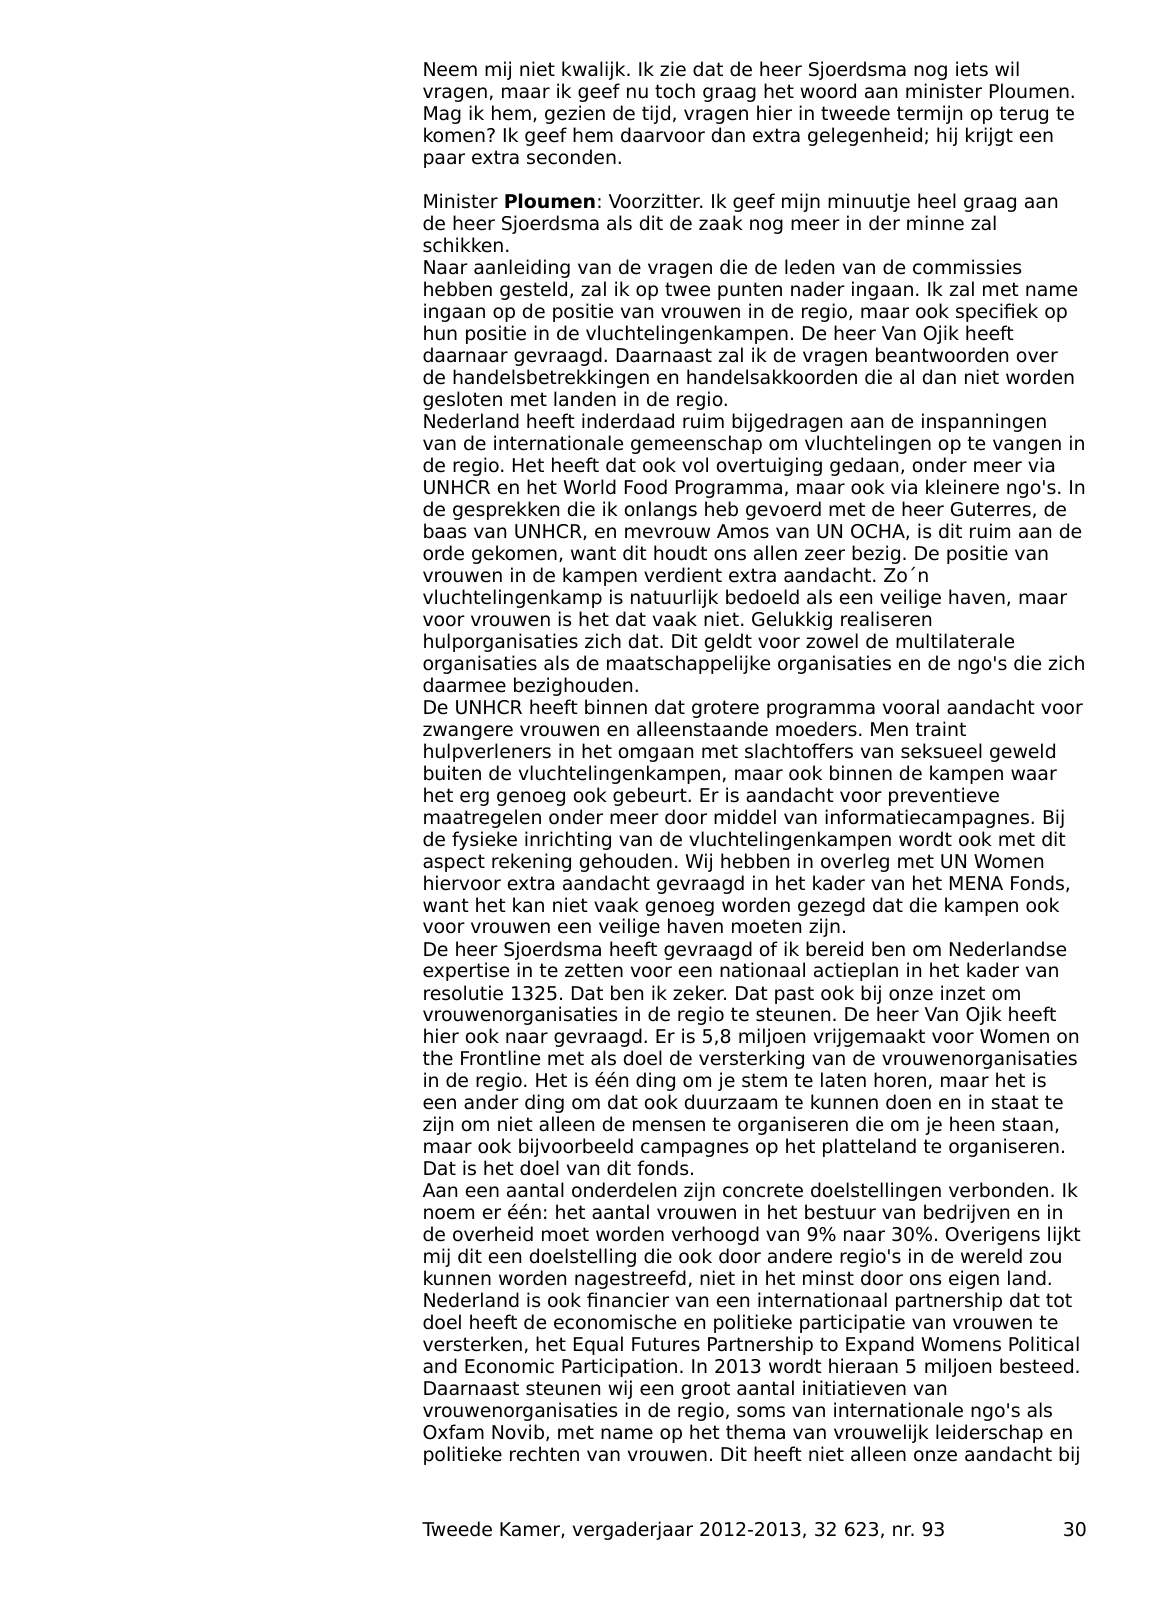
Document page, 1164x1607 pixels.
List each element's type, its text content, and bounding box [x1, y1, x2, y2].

text Minister Ploumen: Voorzitter. Ik geef mijn minuutje heel graag aan de heer Sjoerdsma als dit de zaak nog meer in der minne zal schikken. [422, 191, 1087, 257]
text Neem mij niet kwalijk. Ik zie dat de heer Sjoerdsma nog iets wil vragen, maar ik geef nu toch graag het woord aan minister Ploumen. Mag ik hem, gezien de tijd, vragen hier in tweede termijn op terug te komen? Ik geef hem daarvoor dan extra gelegenheid; hij krijgt een paar extra seconden. [422, 59, 1087, 169]
text Aan een aantal onderdelen zijn concrete doelstellingen verbonden. Ik noem er één: het aantal vrouwen in het bestuur van bedrijven en in de overheid moet worden verhoogd van 9% naar 30%. Overigens lijkt mij dit een doelstelling die ook door andere regio's in de wereld zou kunnen worden nagestreefd, niet in het minst door ons eigen land. [422, 1180, 1087, 1290]
text Naar aanleiding van de vragen die de leden van de commissies hebben gesteld, zal ik op twee punten nader ingaan. Ik zal met name ingaan op de positie van vrouwen in de regio, maar ook specifiek op hun positie in de vluchtelingenkampen. De heer Van Ojik heeft daarnaar gevraagd. Daarnaast zal ik de vragen beantwoorden over de handelsbetrekkingen en handelsakkoorden die al dan niet worden gesloten met landen in de regio. [422, 257, 1087, 411]
text De heer Sjoerdsma heeft gevraagd of ik bereid ben om Nederlandse expertise in te zetten voor een nationaal actieplan in het kader van resolutie 1325. Dat ben ik zeker. Dat past ook bij onze inzet om vrouwenorganisaties in de regio te steunen. De heer Van Ojik heeft hier ook naar gevraagd. Er is 5,8 miljoen vrijgemaakt voor Women on the Frontline met als doel de versterking van de vrouwenorganisaties in de regio. Het is één ding om je stem te laten horen, maar het is een ander ding om dat ook duurzaam te kunnen doen en in staat te zijn om niet alleen de mensen te organiseren die om je heen staan, maar ook bijvoorbeeld campagnes op het platteland te organiseren. Dat is het doel van dit fonds. [422, 938, 1087, 1180]
text Nederland heeft inderdaad ruim bijgedragen aan de inspanningen van de internationale gemeenschap om vluchtelingen op te vangen in de regio. Het heeft dat ook vol overtuiging gedaan, onder meer via UNHCR en het World Food Programma, maar ook via kleinere ngo's. In de gesprekken die ik onlangs heb gevoerd met de heer Guterres, de baas van UNHCR, en mevrouw Amos van UN OCHA, is dit ruim aan de orde gekomen, want dit houdt ons allen zeer bezig. De positie van vrouwen in de kampen verdient extra aandacht. Zo´n vluchtelingenkamp is natuurlijk bedoeld als een veilige haven, maar voor vrouwen is het dat vaak niet. Gelukkig realiseren hulporganisaties zich dat. Dit geldt voor zowel de multilaterale organisaties als de maatschappelijke organisaties en de ngo's die zich daarmee bezighouden. [422, 411, 1087, 697]
text De UNHCR heeft binnen dat grotere programma vooral aandacht voor zwangere vrouwen en alleenstaande moeders. Men traint hulpverleners in het omgaan met slachtoffers van seksueel geweld buiten de vluchtelingenkampen, maar ook binnen de kampen waar het erg genoeg ook gebeurt. Er is aandacht voor preventieve maatregelen onder meer door middel van informatiecampagnes. Bij de fysieke inrichting van de vluchtelingenkampen wordt ook met dit aspect rekening gehouden. Wij hebben in overleg met UN Women hiervoor extra aandacht gevraagd in het kader van het MENA Fonds, want het kan niet vaak genoeg worden gezegd dat die kampen ook voor vrouwen een veilige haven moeten zijn. [422, 697, 1087, 938]
text Nederland is ook financier van een internationaal partnership dat tot doel heeft de economische en politieke participatie van vrouwen te versterken, het Equal Futures Partnership to Expand Womens Political and Economic Participation. In 2013 wordt hieraan 5 miljoen besteed. Daarnaast steunen wij een groot aantal initiatieven van vrouwenorganisaties in de regio, soms van internationale ngo's als Oxfam Novib, met name op het thema van vrouwelijk leiderschap en politieke rechten van vrouwen. Dit heeft niet alleen onze aandacht bij [422, 1290, 1087, 1466]
